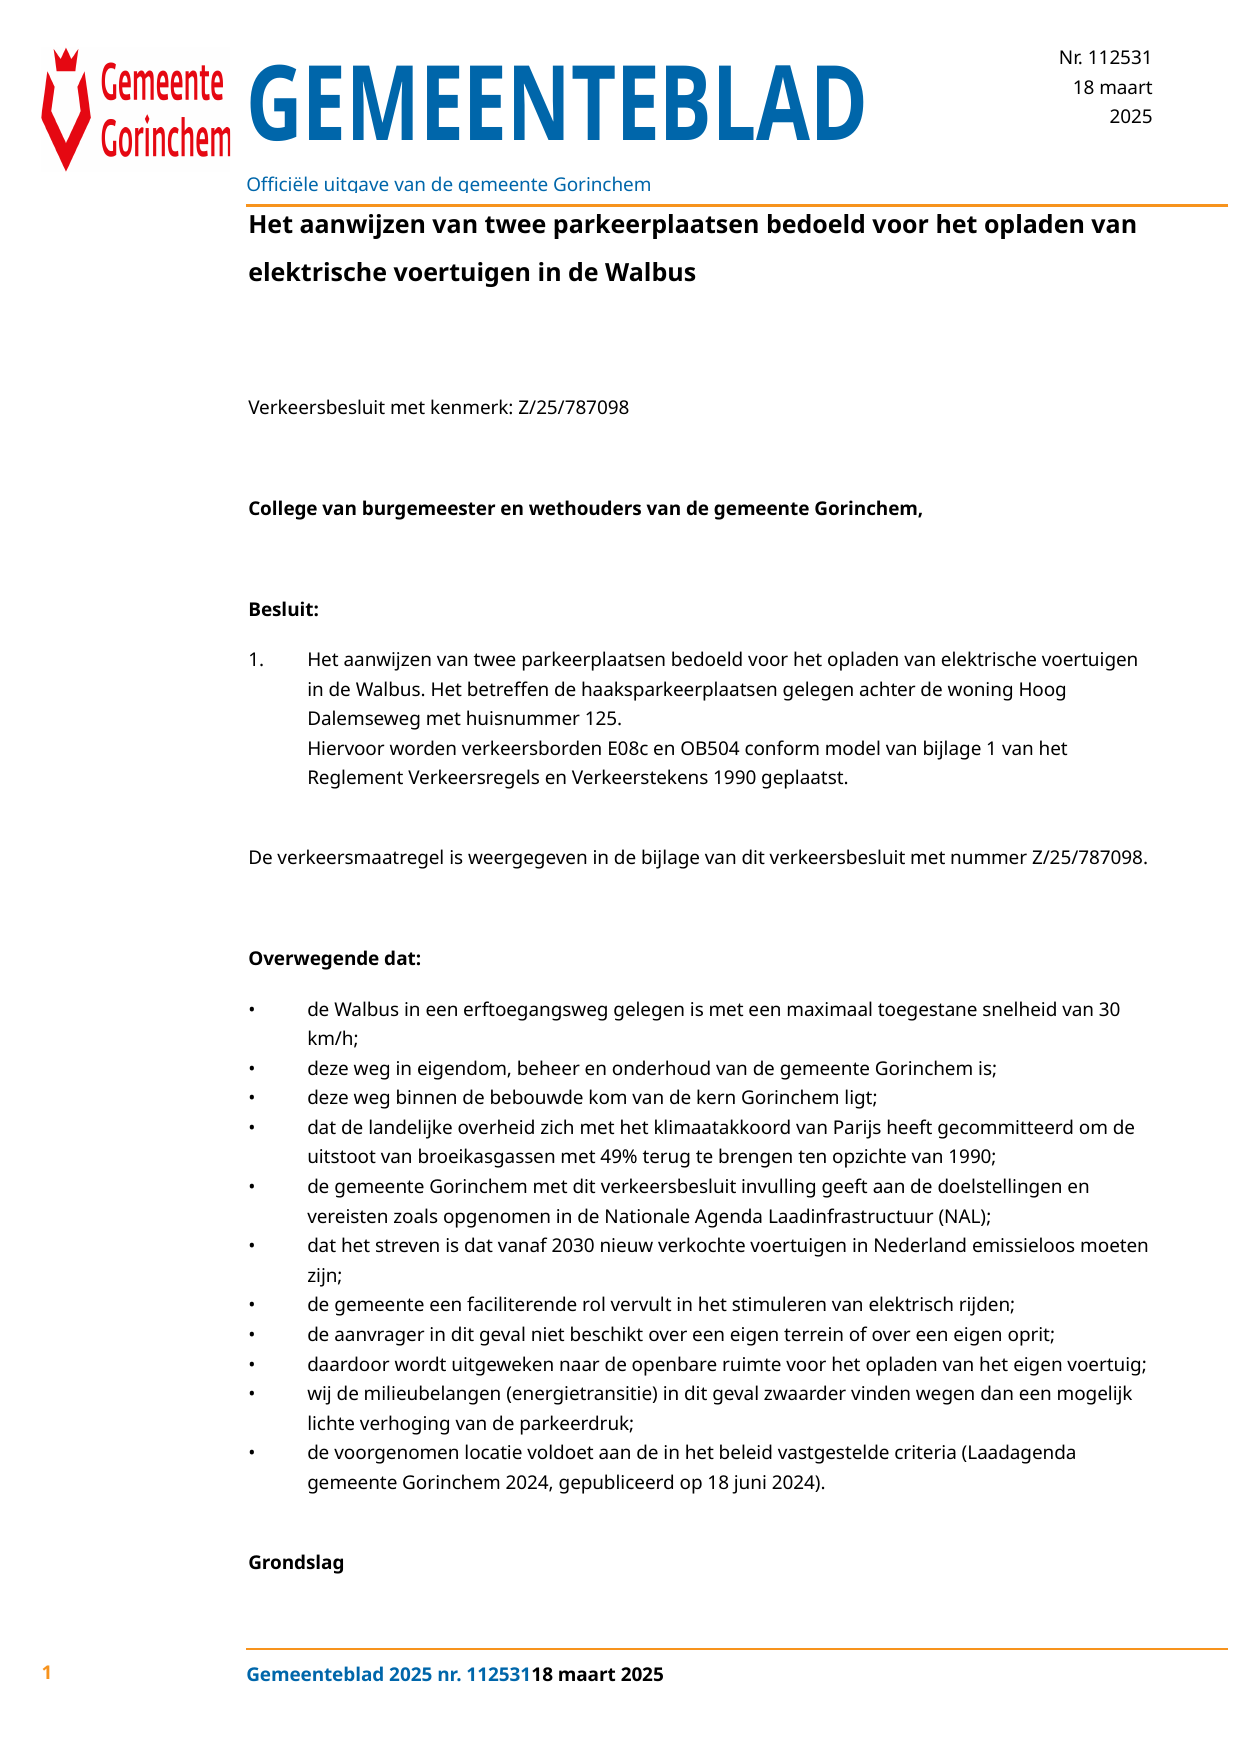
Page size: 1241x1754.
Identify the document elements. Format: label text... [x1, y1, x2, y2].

text Het aanwijzen van twee parkeerplaatsen bedoeld voor het opladen van elektrische voertuigen in de Walbus [248, 207, 1152, 288]
text De verkeersmaatregel is weergegeven in de bijlage van dit verkeersbesluit met nummer Z/25/787098. [248, 844, 1152, 870]
list de aanvrager in dit geval niet beschikt over een eigen terrein of over een eigen oprit; [248, 1321, 1152, 1347]
list wij de milieubelangen (energietransitie) in dit geval zwaarder vinden wegen dan een mogelijk lichte verhoging van de parkeerdruk; [248, 1380, 1152, 1436]
text Grondslag [248, 1549, 1152, 1575]
text Overwegende dat: [248, 945, 1152, 971]
text College van burgemeester en wethouders van de gemeente Gorinchem, [248, 495, 1152, 521]
list dat de landelijke overheid zich met het klimaatakkoord van Parijs heeft gecommitteerd om de uitstoot van broeikasgassen met 49% terug te brengen ten opzichte van 1990; [248, 1114, 1152, 1169]
list de gemeente Gorinchem met dit verkeersbesluit invulling geeft aan de doelstellingen en vereisten zoals opgenomen in de Nationale Agenda Laadinfrastructuur (NAL); [248, 1173, 1152, 1228]
list dat het streven is dat vanaf 2030 nieuw verkochte voertuigen in Nederland emissieloos moeten zijn; [248, 1232, 1152, 1288]
list de voorgenomen locatie voldoet aan de in het beleid vastgestelde criteria (Laadagenda gemeente Gorinchem 2024, gepubliceerd op 18 juni 2024). [248, 1439, 1152, 1495]
picture [41, 47, 231, 172]
list deze weg binnen de bebouwde kom van de kern Gorinchem ligt; [248, 1084, 1152, 1110]
list de gemeente een faciliterende rol vervult in het stimuleren van elektrisch rijden; [248, 1292, 1152, 1317]
text Besluit: [248, 596, 1152, 621]
list deze weg in eigendom, beheer en onderhoud van de gemeente Gorinchem is; [248, 1055, 1152, 1081]
list Het aanwijzen van twee parkeerplaatsen bedoeld voor het opladen van elektrische voertuigen in de Walbus. Het betreffen de haaksparkeerplaatsen gelegen achter de woning Hoog Dalemseweg met huisnummer 125. [248, 646, 1152, 731]
list Hiervoor worden verkeersborden E08c en OB504 conform model van bijlage 1 van het Reglement Verkeersregels en Verkeerstekens 1990 geplaatst. [248, 735, 1152, 790]
list daardoor wordt uitgeweken naar de openbare ruimte voor het opladen van het eigen voertuig; [248, 1351, 1152, 1376]
list de Walbus in een erftoegangsweg gelegen is met een maximaal toegestane snelheid van 30 km/h; [248, 996, 1152, 1051]
text Verkeersbesluit met kenmerk: Z/25/787098 [248, 394, 1152, 420]
